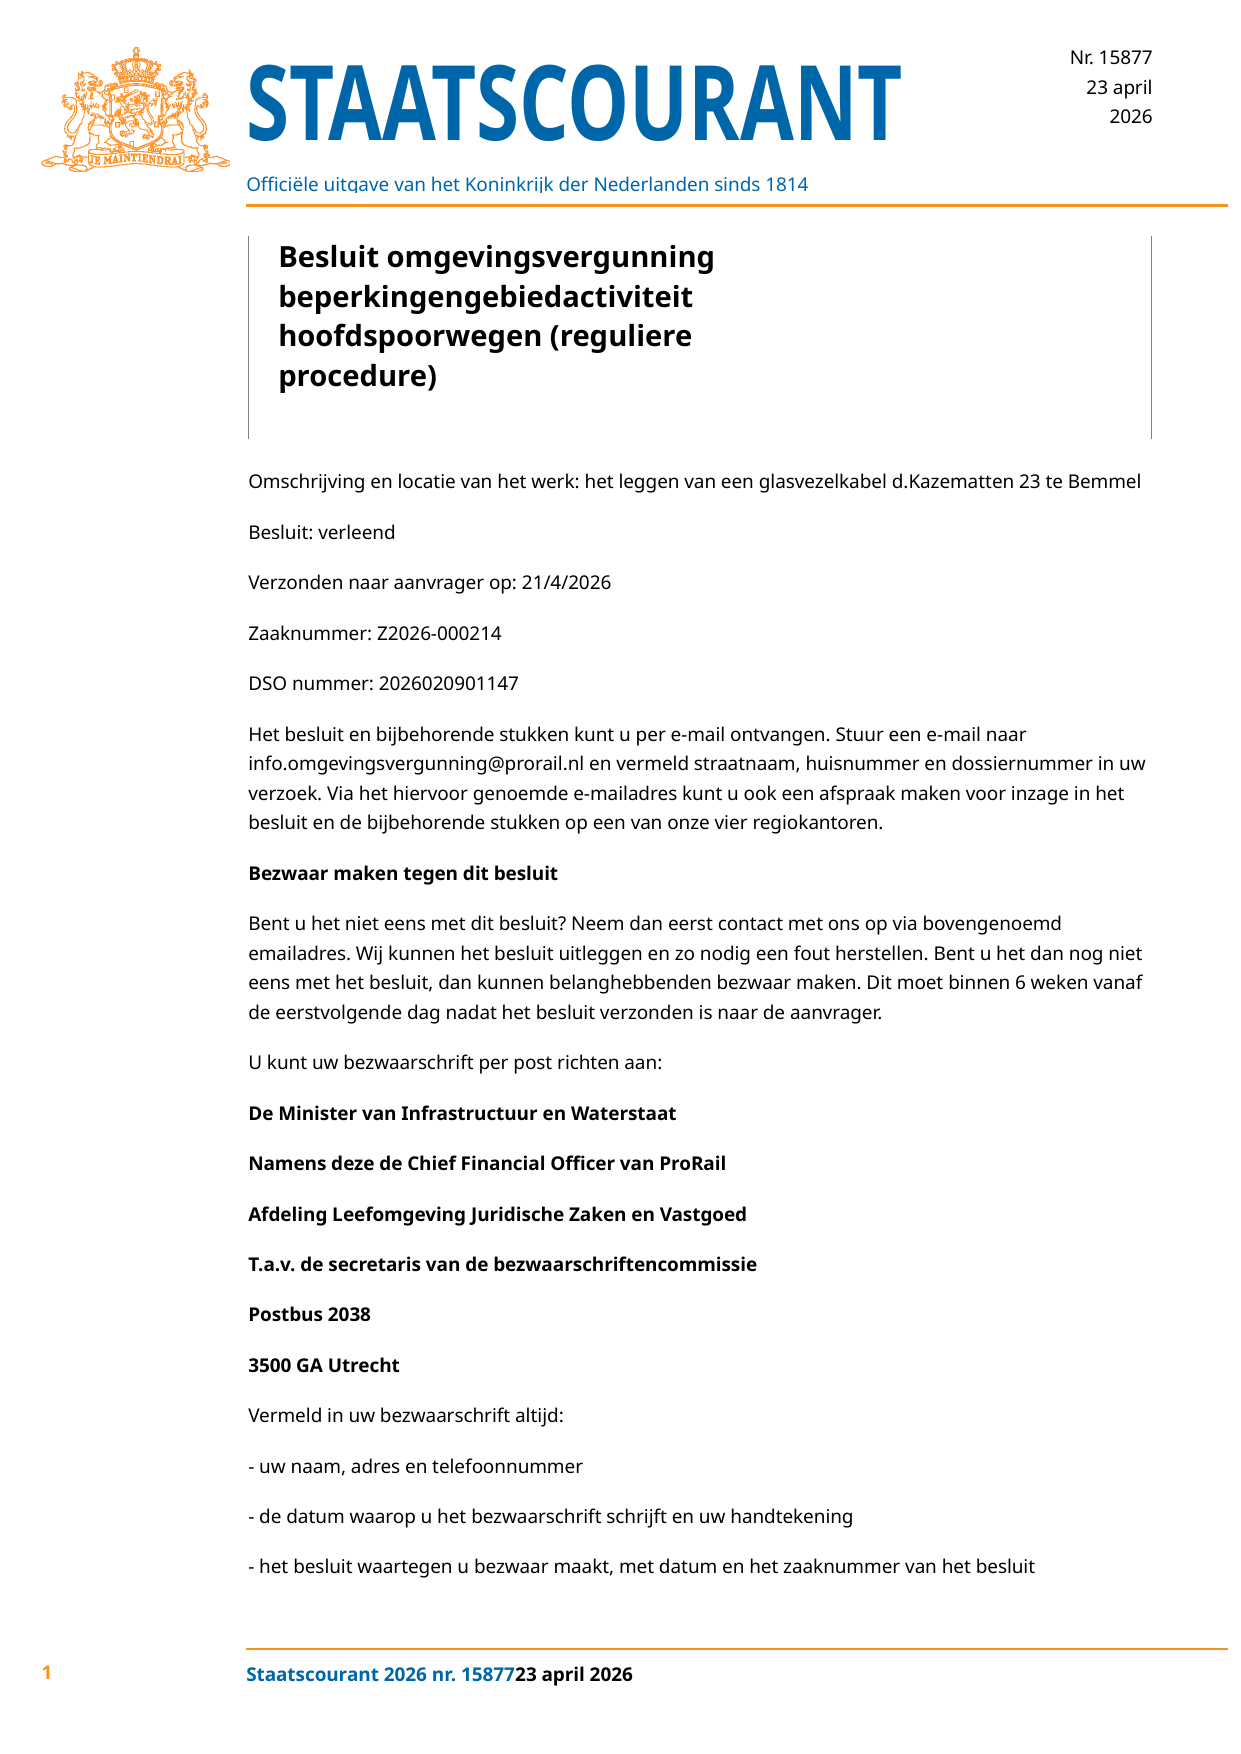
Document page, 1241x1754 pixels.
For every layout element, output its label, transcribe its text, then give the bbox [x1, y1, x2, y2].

text Bezwaar maken tegen dit besluit [248, 860, 1152, 886]
text U kunt uw bezwaarschrift per post richten aan: [248, 1049, 1152, 1075]
table_header [850, 414, 1151, 439]
text Besluit: verleend [248, 519, 1152, 545]
picture [41, 47, 231, 172]
table_header [1090, 236, 1151, 413]
text Het besluit en bijbehorende stukken kunt u per e-mail ontvangen. Stuur een e-mail naar info.omgevingsvergunning@prorail.nl en vermeld straatnaam, huisnummer en dossiernummer in uw verzoek. Via het hiervoor genoemde e-mailadres kunt u ook een afspraak maken voor inzage in het besluit en de bijbehorende stukken op een van onze vier regiokantoren. [248, 721, 1152, 835]
text De Minister van Infrastructuur en Waterstaat [248, 1100, 1152, 1126]
table_header [850, 236, 912, 413]
text Vermeld in uw bezwaarschrift altijd: [248, 1402, 1152, 1428]
text Postbus 2038 [248, 1302, 1152, 1327]
text Namens deze de Chief Financial Officer van ProRail [248, 1150, 1152, 1176]
text DSO nummer: 2026020901147 [248, 670, 1152, 696]
text Afdeling Leefomgeving Juridische Zaken en Vastgoed [248, 1201, 1152, 1226]
text 3500 GA Utrecht [248, 1352, 1152, 1378]
text - uw naam, adres en telefoonnummer [248, 1453, 1152, 1478]
text Omschrijving en locatie van het werk: het leggen van een glasvezelkabel d.Kazematten 23 te Bemmel [248, 469, 1152, 494]
text Verzonden naar aanvrager op: 21/4/2026 [248, 569, 1152, 595]
text T.a.v. de secretaris van de bezwaarschriftencommissie [248, 1251, 1152, 1277]
text Zaaknummer: Z2026-000214 [248, 620, 1152, 646]
text Bent u het niet eens met dit besluit? Neem dan eerst contact met ons op via bovengenoemd emailadres. Wij kunnen het besluit uitleggen en zo nodig een fout herstellen. Bent u het dan nog niet eens met het besluit, dan kunnen belanghebbenden bezwaar maken. Dit moet binnen 6 weken vanaf de eerstvolgende dag nadat het besluit verzonden is naar de aanvrager. [248, 910, 1152, 1025]
table_header Besluit omgevingsvergunning beperkingengebiedactiviteit hoofdspoorwegen (reguliere procedure) [249, 236, 850, 439]
picture [912, 236, 1090, 414]
text - de datum waarop u het bezwaarschrift schrijft en uw handtekening [248, 1503, 1152, 1529]
text - het besluit waartegen u bezwaar maakt, met datum en het zaaknummer van het besluit [248, 1554, 1152, 1579]
